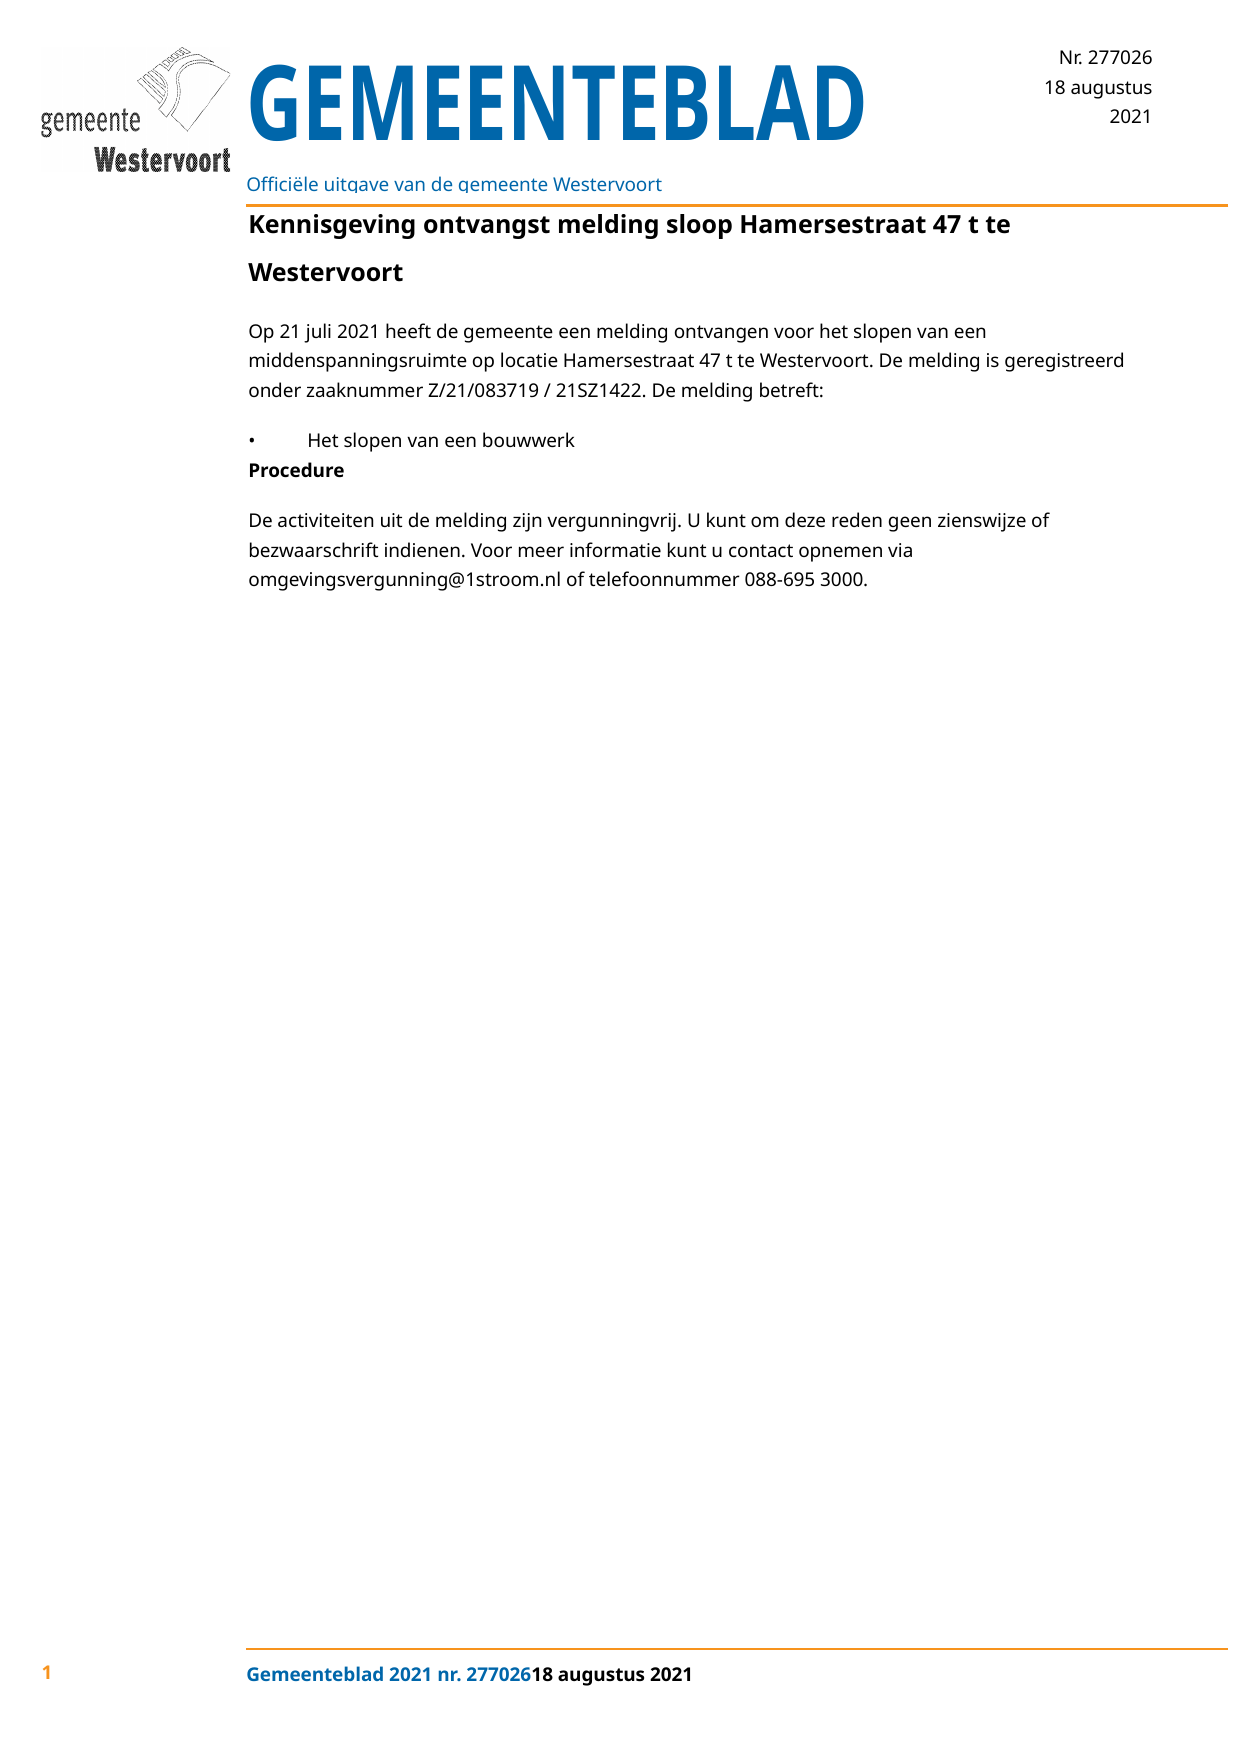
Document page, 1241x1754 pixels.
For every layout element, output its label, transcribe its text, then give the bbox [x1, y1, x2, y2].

text Procedure [248, 457, 1152, 483]
list Het slopen van een bouwwerk [248, 427, 1152, 453]
picture [41, 47, 231, 172]
text Kennisgeving ontvangst melding sloop Hamersestraat 47 t te Westervoort [248, 207, 1152, 288]
text Op 21 juli 2021 heeft de gemeente een melding ontvangen voor het slopen van een middenspanningsruimte op locatie Hamersestraat 47 t te Westervoort. De melding is geregistreerd onder zaaknummer Z/21/083719 / 21SZ1422. De melding betreft: [248, 318, 1152, 403]
text De activiteiten uit de melding zijn vergunningvrij. U kunt om deze reden geen zienswijze of bezwaarschrift indienen. Voor meer informatie kunt u contact opnemen via omgevingsvergunning@1stroom.nl of telefoonnummer 088-695 3000. [248, 507, 1152, 592]
